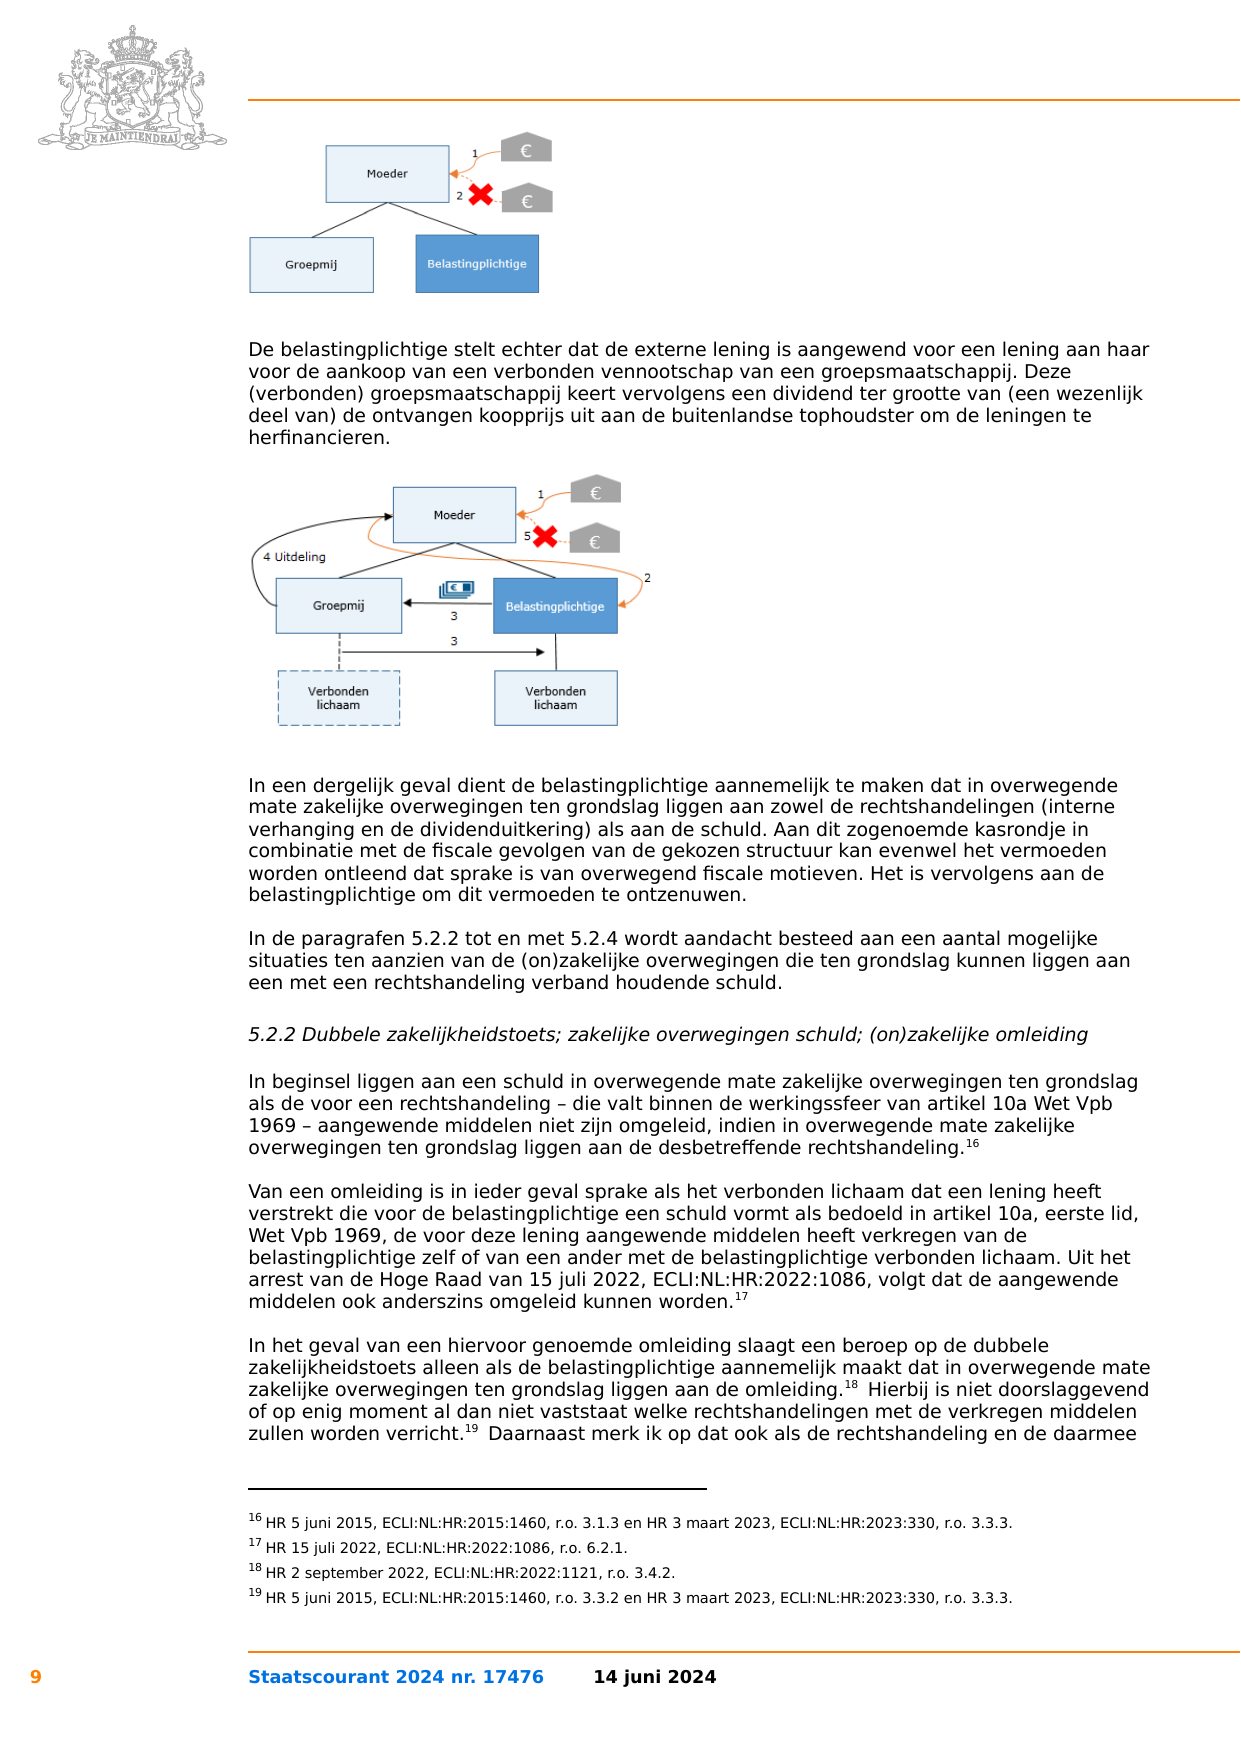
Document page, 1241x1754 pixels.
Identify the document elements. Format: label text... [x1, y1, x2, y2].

text HR 2 september 2022, ECLI:NL:HR:2022:1121, r.o. 3.4.2. [248, 1561, 1163, 1583]
picture [248, 130, 555, 296]
text De belastingplichtige stelt echter dat de externe lening is aangewend voor een lening aan haar voor de aankoop van een verbonden vennootschap van een groepsmaatschappij. Deze (verbonden) groepsmaatschappij keert vervolgens een dividend ter grootte van (een wezenlijk deel van) de ontvangen koopprijs uit aan de buitenlandse tophoudster om de leningen te herfinancieren. [248, 339, 1163, 449]
text In de paragrafen 5.2.2 tot en met 5.2.4 wordt aandacht besteed aan een aantal mogelijke situaties ten aanzien van de (on)zakelijke overwegingen die ten grondslag kunnen liggen aan een met een rechtshandeling verband houdende schuld. [248, 928, 1163, 994]
text In beginsel liggen aan een schuld in overwegende mate zakelijke overwegingen ten grondslag als de voor een rechtshandeling – die valt binnen de werkingssfeer van artikel 10a Wet Vpb 1969 – aangewende middelen niet zijn omgeleid, indien in overwegende mate zakelijke overwegingen ten grondslag liggen aan de desbetreffende rechtshandeling. [248, 1071, 1163, 1159]
picture [248, 470, 656, 731]
text HR 5 juni 2015, ECLI:NL:HR:2015:1460, r.o. 3.1.3 en HR 3 maart 2023, ECLI:NL:HR:2023:330, r.o. 3.3.3. [248, 1511, 1163, 1533]
text HR 5 juni 2015, ECLI:NL:HR:2015:1460, r.o. 3.3.2 en HR 3 maart 2023, ECLI:NL:HR:2023:330, r.o. 3.3.3. [248, 1586, 1163, 1608]
subtitle 5.2.2 Dubbele zakelijkheidstoets; zakelijke overwegingen schuld; (on)zakelijke omleiding [248, 1024, 1163, 1046]
text In het geval van een hiervoor genoemde omleiding slaagt een beroep op de dubbele zakelijkheidstoets alleen als de belastingplichtige aannemelijk maakt dat in overwegende mate zakelijke overwegingen ten grondslag liggen aan de omleiding. Hierbij is niet doorslaggevend of op enig moment al dan niet vaststaat welke rechtshandelingen met de verkregen middelen zullen worden verricht. Daarnaast merk ik op dat ook als de rechtshandeling en de daarmee [248, 1335, 1163, 1444]
text Van een omleiding is in ieder geval sprake als het verbonden lichaam dat een lening heeft verstrekt die voor de belastingplichtige een schuld vormt als bedoeld in artikel 10a, eerste lid, Wet Vpb 1969, de voor deze lening aangewende middelen heeft verkregen van de belastingplichtige zelf of van een ander met de belastingplichtige verbonden lichaam. Uit het arrest van de Hoge Raad van 15 juli 2022, ECLI:NL:HR:2022:1086, volgt dat de aangewende middelen ook anderszins omgeleid kunnen worden. [248, 1181, 1163, 1313]
text HR 15 juli 2022, ECLI:NL:HR:2022:1086, r.o. 6.2.1. [248, 1536, 1163, 1558]
picture [38, 25, 227, 150]
text In een dergelijk geval dient de belastingplichtige aannemelijk te maken dat in overwegende mate zakelijke overwegingen ten grondslag liggen aan zowel de rechtshandelingen (interne verhanging en de dividenduitkering) als aan de schuld. Aan dit zogenoemde kasrondje in combinatie met de fiscale gevolgen van de gekozen structuur kan evenwel het vermoeden worden ontleend dat sprake is van overwegend fiscale motieven. Het is vervolgens aan de belastingplichtige om dit vermoeden te ontzenuwen. [248, 774, 1163, 906]
